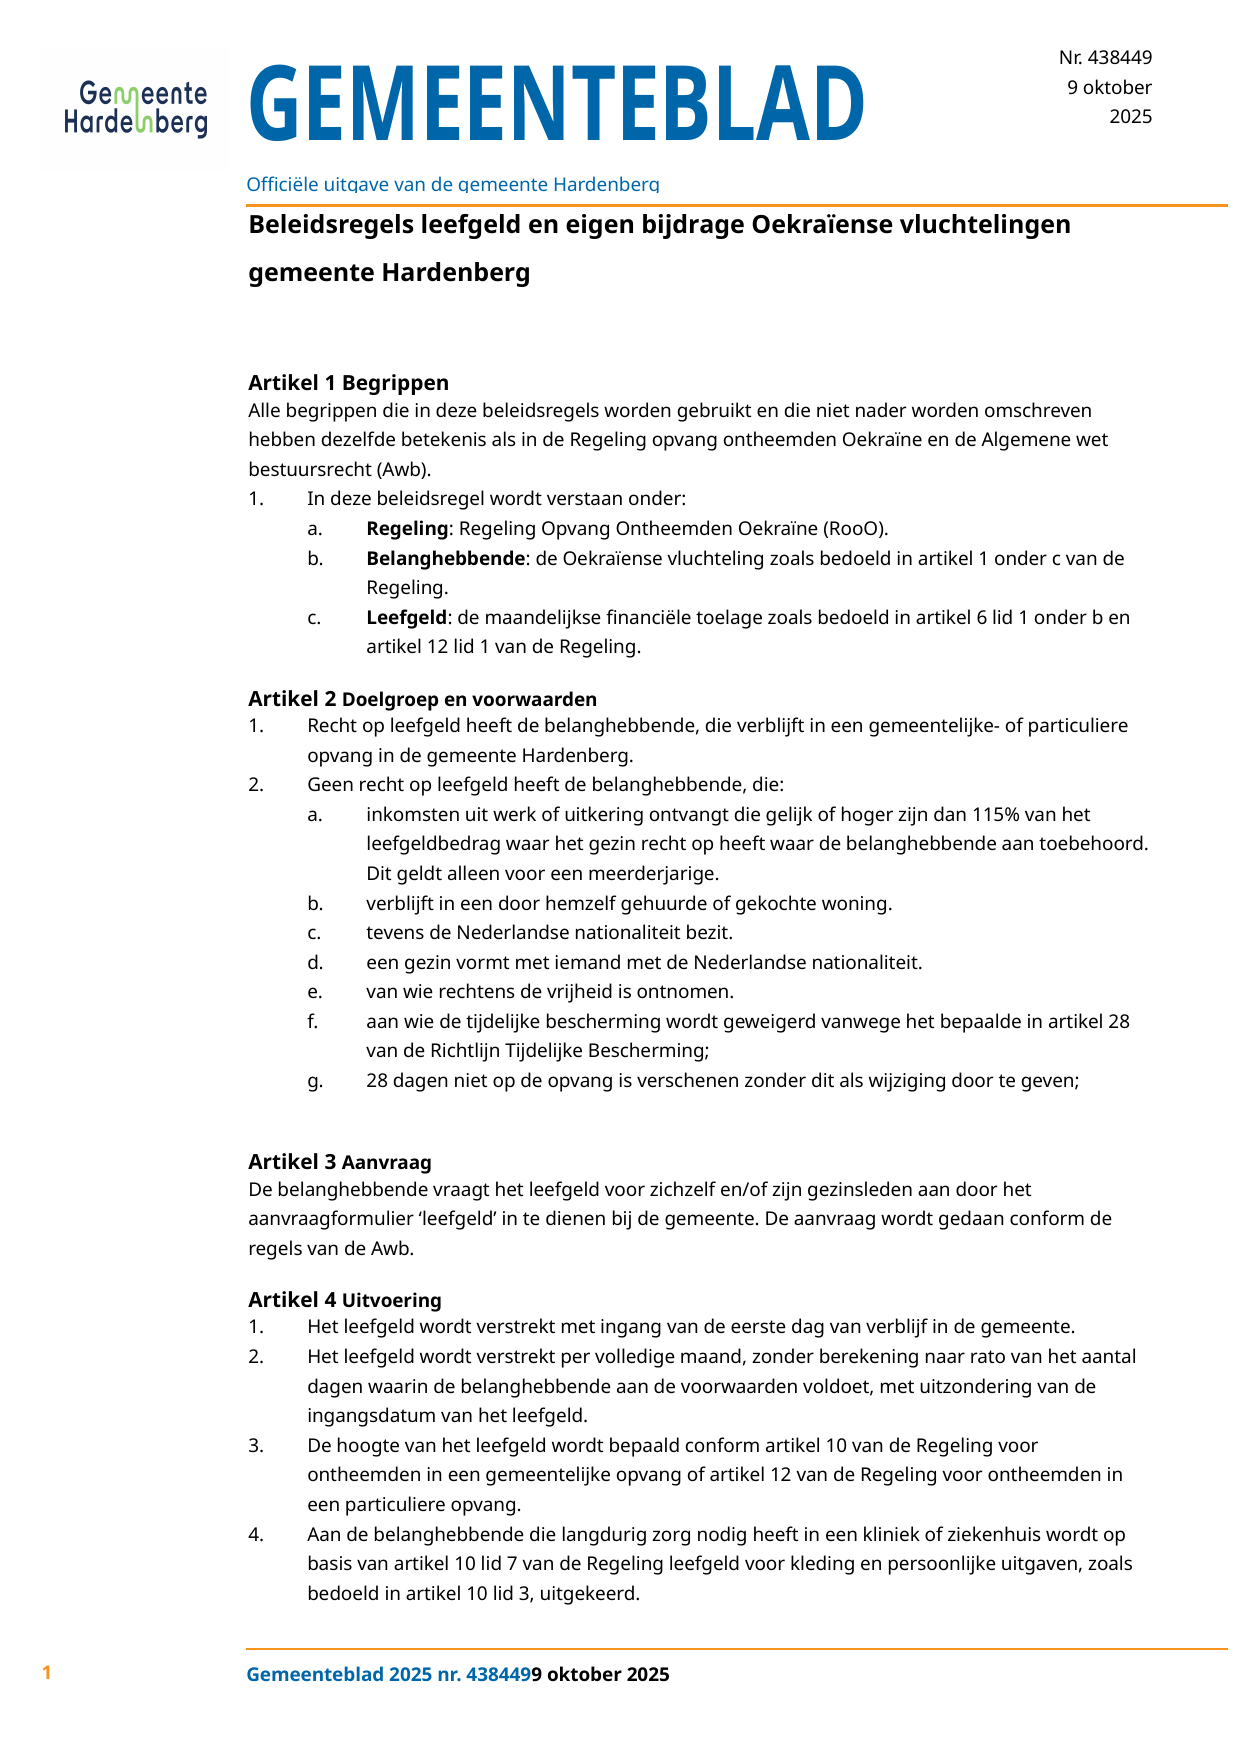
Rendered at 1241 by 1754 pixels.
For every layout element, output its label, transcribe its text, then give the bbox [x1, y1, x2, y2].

list Het leefgeld wordt verstrekt per volledige maand, zonder berekening naar rato van het aantal dagen waarin de belanghebbende aan de voorwaarden voldoet, met uitzondering van de ingangsdatum van het leefgeld. [248, 1343, 1152, 1428]
list inkomsten uit werk of uitkering ontvangt die gelijk of hoger zijn dan 115% van het leefgeldbedrag waar het gezin recht op heeft waar de belanghebbende aan toebehoord. Dit geldt alleen voor een meerderjarige. [307, 801, 1152, 886]
list tevens de Nederlandse nationaliteit bezit. [307, 919, 1152, 945]
list 28 dagen niet op de opvang is verschenen zonder dit als wijziging door te geven; [307, 1067, 1152, 1093]
list Aan de belanghebbende die langdurig zorg nodig heeft in een kliniek of ziekenhuis wordt op basis van artikel 10 lid 7 van de Regeling leefgeld voor kleding en persoonlijke uitgaven, zoals bedoeld in artikel 10 lid 3, uitgekeerd. [248, 1521, 1152, 1606]
text Beleidsregels leefgeld en eigen bijdrage Oekraïense vluchtelingen gemeente Hardenberg [248, 207, 1152, 288]
text Alle begrippen die in deze beleidsregels worden gebruikt en die niet nader worden omschreven hebben dezelfde betekenis als in de Regeling opvang ontheemden Oekraïne en de Algemene wet bestuursrecht (Awb). [248, 397, 1152, 482]
list aan wie de tijdelijke bescherming wordt geweigerd vanwege het bepaalde in artikel 28 van de Richtlijn Tijdelijke Bescherming; [307, 1008, 1152, 1063]
list Leefgeld: de maandelijkse financiële toelage zoals bedoeld in artikel 6 lid 1 onder b en artikel 12 lid 1 van de Regeling. [307, 604, 1152, 659]
text Artikel 1 Begrippen [248, 368, 1152, 397]
list In deze beleidsregel wordt verstaan onder: [248, 486, 1152, 511]
list De hoogte van het leefgeld wordt bepaald conform artikel 10 van de Regeling voor ontheemden in een gemeentelijke opvang of artikel 12 van de Regeling voor ontheemden in een particuliere opvang. [248, 1432, 1152, 1517]
list verblijft in een door hemzelf gehuurde of gekochte woning. [307, 890, 1152, 916]
text De belanghebbende vraagt het leefgeld voor zichzelf en/of zijn gezinsleden aan door het aanvraagformulier ‘leefgeld’ in te dienen bij de gemeente. De aanvraag wordt gedaan conform de regels van de Awb. [248, 1176, 1152, 1261]
text Artikel 3 Aanvraag [248, 1147, 1152, 1176]
list Regeling: Regeling Opvang Ontheemden Oekraïne (RooO). [307, 515, 1152, 541]
list Het leefgeld wordt verstrekt met ingang van de eerste dag van verblijf in de gemeente. [248, 1314, 1152, 1339]
list Recht op leefgeld heeft de belanghebbende, die verblijft in een gemeentelijke- of particuliere opvang in de gemeente Hardenberg. [248, 712, 1152, 768]
list een gezin vormt met iemand met de Nederlandse nationaliteit. [307, 949, 1152, 975]
text Artikel 2 Doelgroep en voorwaarden [248, 684, 1152, 712]
list van wie rechtens de vrijheid is ontnomen. [307, 978, 1152, 1004]
picture [41, 47, 231, 172]
list Belanghebbende: de Oekraïense vluchteling zoals bedoeld in artikel 1 onder c van de Regeling. [307, 545, 1152, 600]
list Geen recht op leefgeld heeft de belanghebbende, die: [248, 771, 1152, 797]
text Artikel 4 Uitvoering [248, 1285, 1152, 1314]
